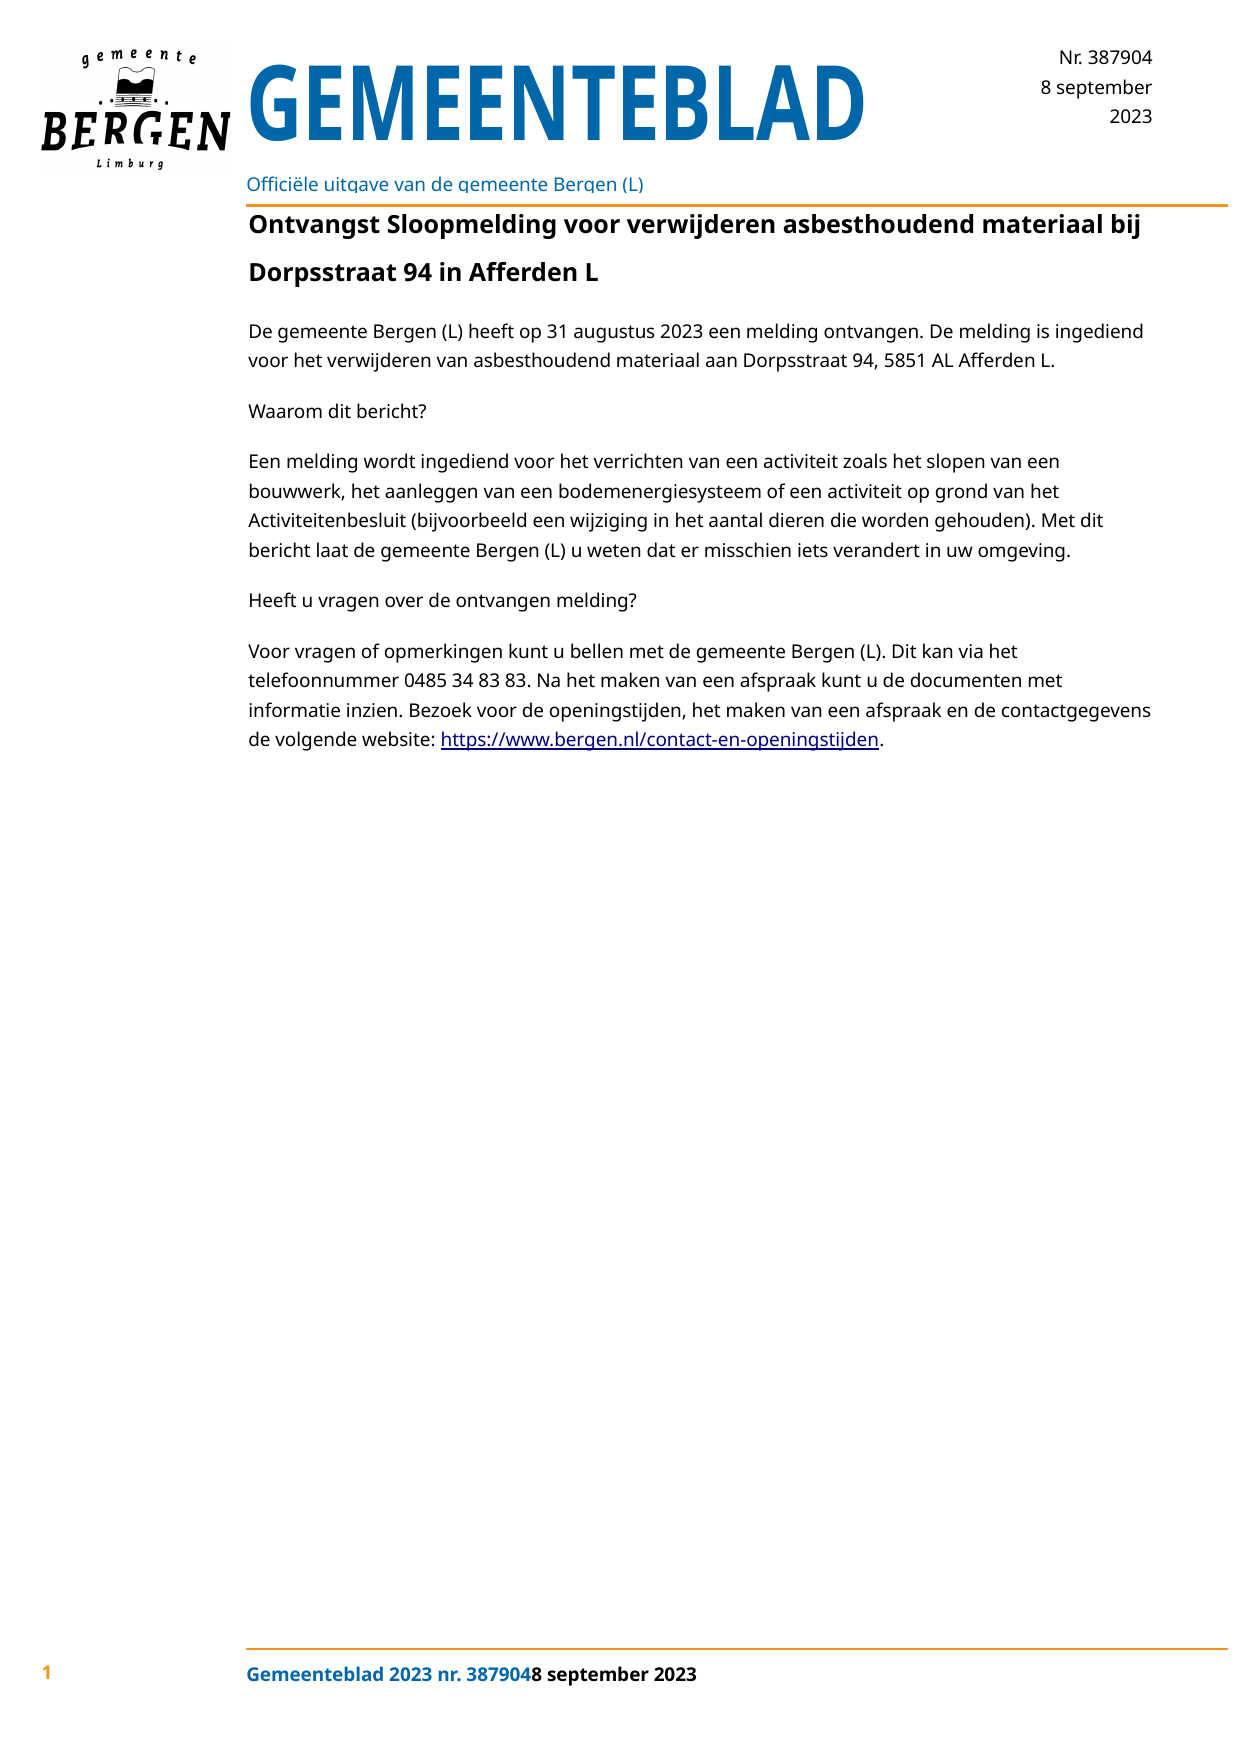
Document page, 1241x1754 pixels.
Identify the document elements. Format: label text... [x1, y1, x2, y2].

text Waarom dit bericht? [248, 398, 1152, 424]
text De gemeente Bergen (L) heeft op 31 augustus 2023 een melding ontvangen. De melding is ingediend voor het verwijderen van asbesthoudend materiaal aan Dorpsstraat 94, 5851 AL Afferden L. [248, 318, 1152, 373]
text Voor vragen of opmerkingen kunt u bellen met de gemeente Bergen (L). Dit kan via het telefoonnummer 0485 34 83 83. Na het maken van een afspraak kunt u de documenten met informatie inzien. Bezoek voor de openingstijden, het maken van een afspraak en de contactgegevens de volgende website: https://www.bergen.nl/contact-en-openingstijden. [248, 638, 1152, 752]
text Heeft u vragen over de ontvangen melding? [248, 587, 1152, 613]
text Een melding wordt ingediend voor het verrichten van een activiteit zoals het slopen van een bouwwerk, het aanleggen van een bodemenergiesysteem of een activiteit op grond van het Activiteitenbesluit (bijvoorbeeld een wijziging in het aantal dieren die worden gehouden). Met dit bericht laat de gemeente Bergen (L) u weten dat er misschien iets verandert in uw omgeving. [248, 448, 1152, 563]
text Ontvangst Sloopmelding voor verwijderen asbesthoudend materiaal bij Dorpsstraat 94 in Afferden L [248, 207, 1152, 288]
picture [41, 47, 231, 172]
